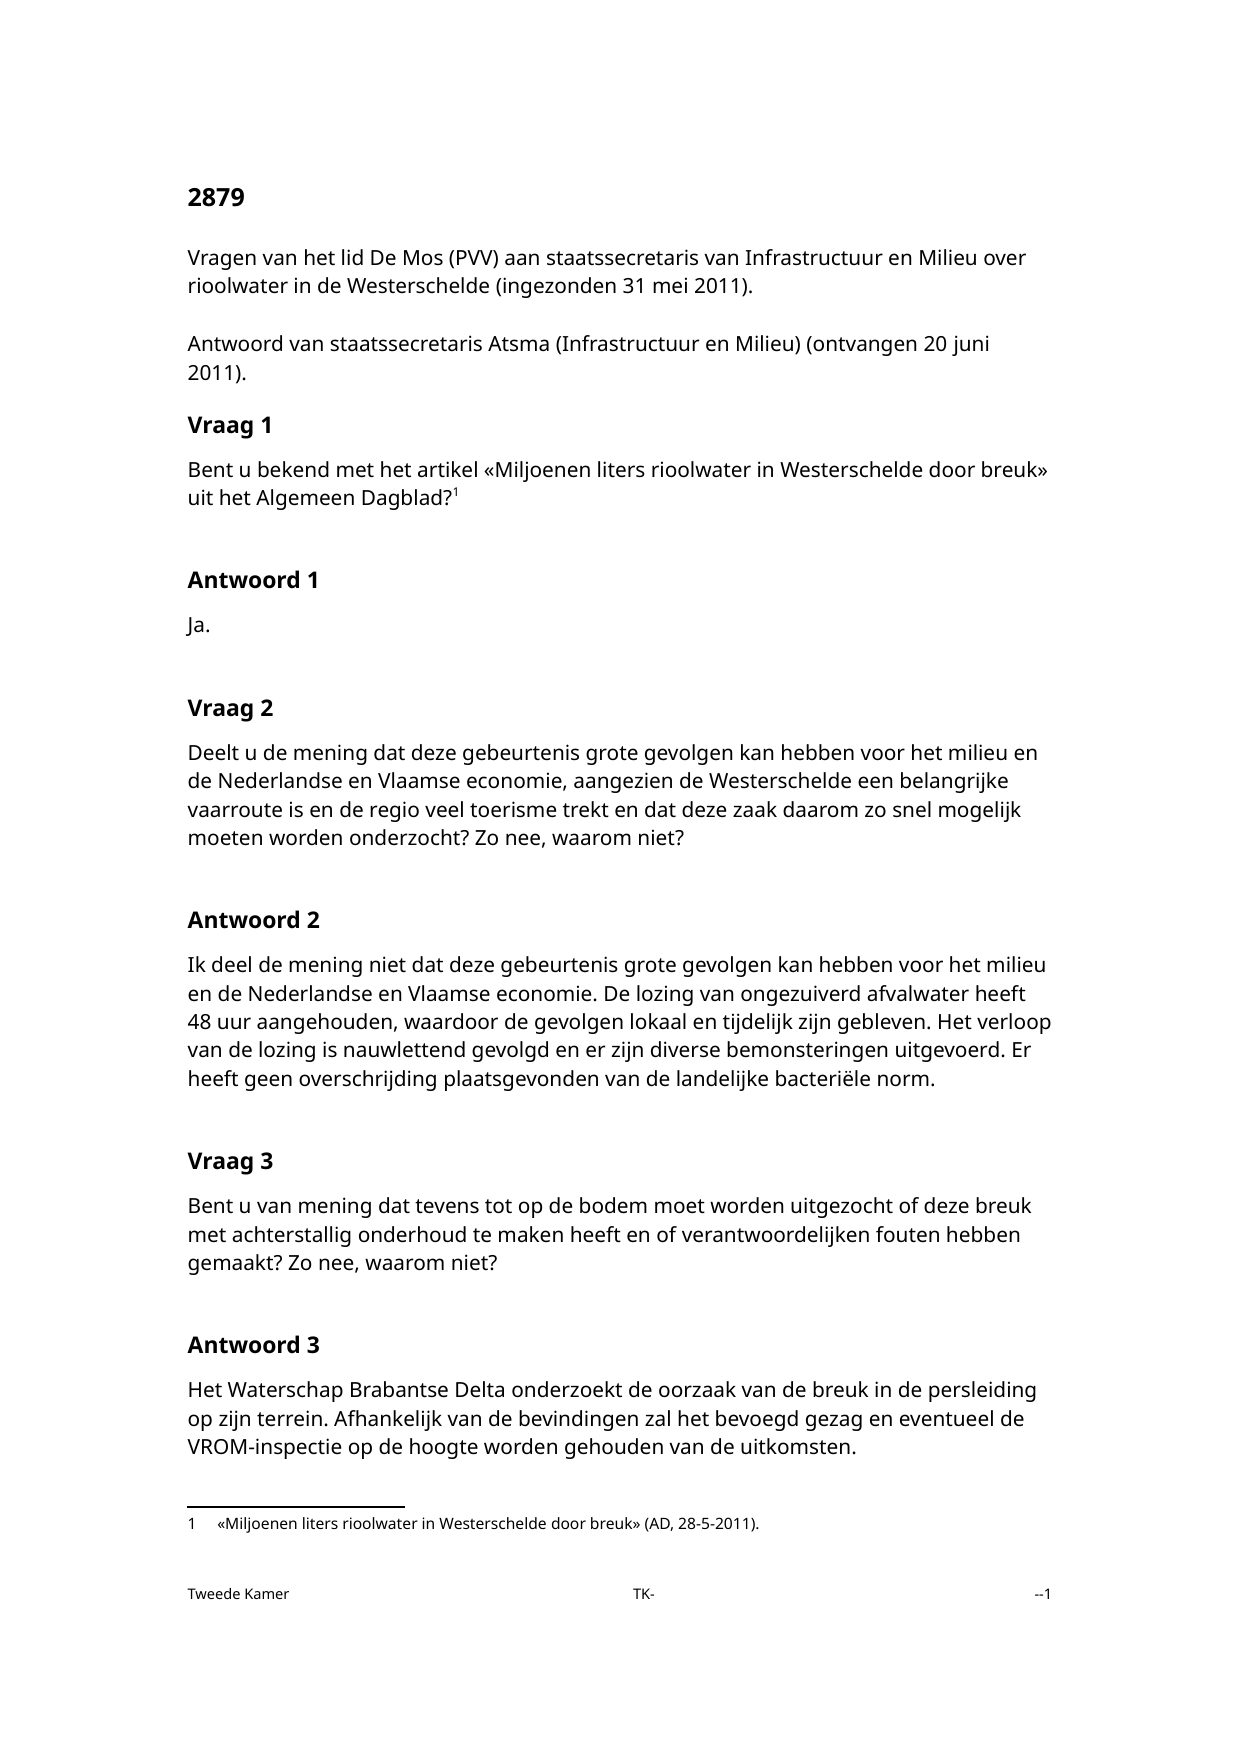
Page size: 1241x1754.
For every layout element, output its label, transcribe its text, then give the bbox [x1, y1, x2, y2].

subtitle Vraag 1 [187, 409, 1053, 440]
text Deelt u de mening dat deze gebeurtenis grote gevolgen kan hebben voor het milieu en de Nederlandse en Vlaamse economie, aangezien de Westerschelde een belangrijke vaarroute is en de regio veel toerisme trekt en dat deze zaak daarom zo snel mogelijk moeten worden onderzocht? Zo nee, waarom niet? [187, 738, 1053, 852]
text Ja. [187, 611, 1053, 639]
subtitle Antwoord 2 [187, 904, 1053, 935]
text «Miljoenen liters rioolwater in Westerschelde door breuk» (AD, 28-5-2011). [187, 1506, 1053, 1534]
text Bent u bekend met het artikel «Miljoenen liters rioolwater in Westerschelde door breuk» uit het Algemeen Dagblad? [187, 455, 1053, 512]
subtitle Antwoord 3 [187, 1329, 1053, 1360]
subtitle Vraag 2 [187, 692, 1053, 723]
subtitle Antwoord 1 [187, 564, 1053, 596]
text Antwoord van staatssecretaris Atsma (Infrastructuur en Milieu) (ontvangen 20 juni 2011). [187, 329, 1053, 386]
subtitle Vraag 3 [187, 1145, 1053, 1176]
text Het Waterschap Brabantse Delta onderzoekt de oorzaak van de breuk in de persleiding op zijn terrein. Afhankelijk van de bevindingen zal het bevoegd gezag en eventueel de VROM-inspectie op de hoogte worden gehouden van de uitkomsten. [187, 1375, 1053, 1461]
text Bent u van mening dat tevens tot op de bodem moet worden uitgezocht of deze breuk met achterstallig onderhoud te maken heeft en of verantwoordelijken fouten hebben gemaakt? Zo nee, waarom niet? [187, 1191, 1053, 1277]
text Ik deel de mening niet dat deze gebeurtenis grote gevolgen kan hebben voor het milieu en de Nederlandse en Vlaamse economie. De lozing van ongezuiverd afvalwater heeft 48 uur aangehouden, waardoor de gevolgen lokaal en tijdelijk zijn gebleven. Het verloop van de lozing is nauwlettend gevolgd en er zijn diverse bemonsteringen uitgevoerd. Er heeft geen overschrijding plaatsgevonden van de landelijke bacteriële norm. [187, 950, 1053, 1092]
text Vragen van het lid De Mos (PVV) aan staatssecretaris van Infrastructuur en Milieu over rioolwater in de Westerschelde (ingezonden 31 mei 2011). [187, 243, 1053, 300]
text 2879 [187, 179, 1053, 213]
